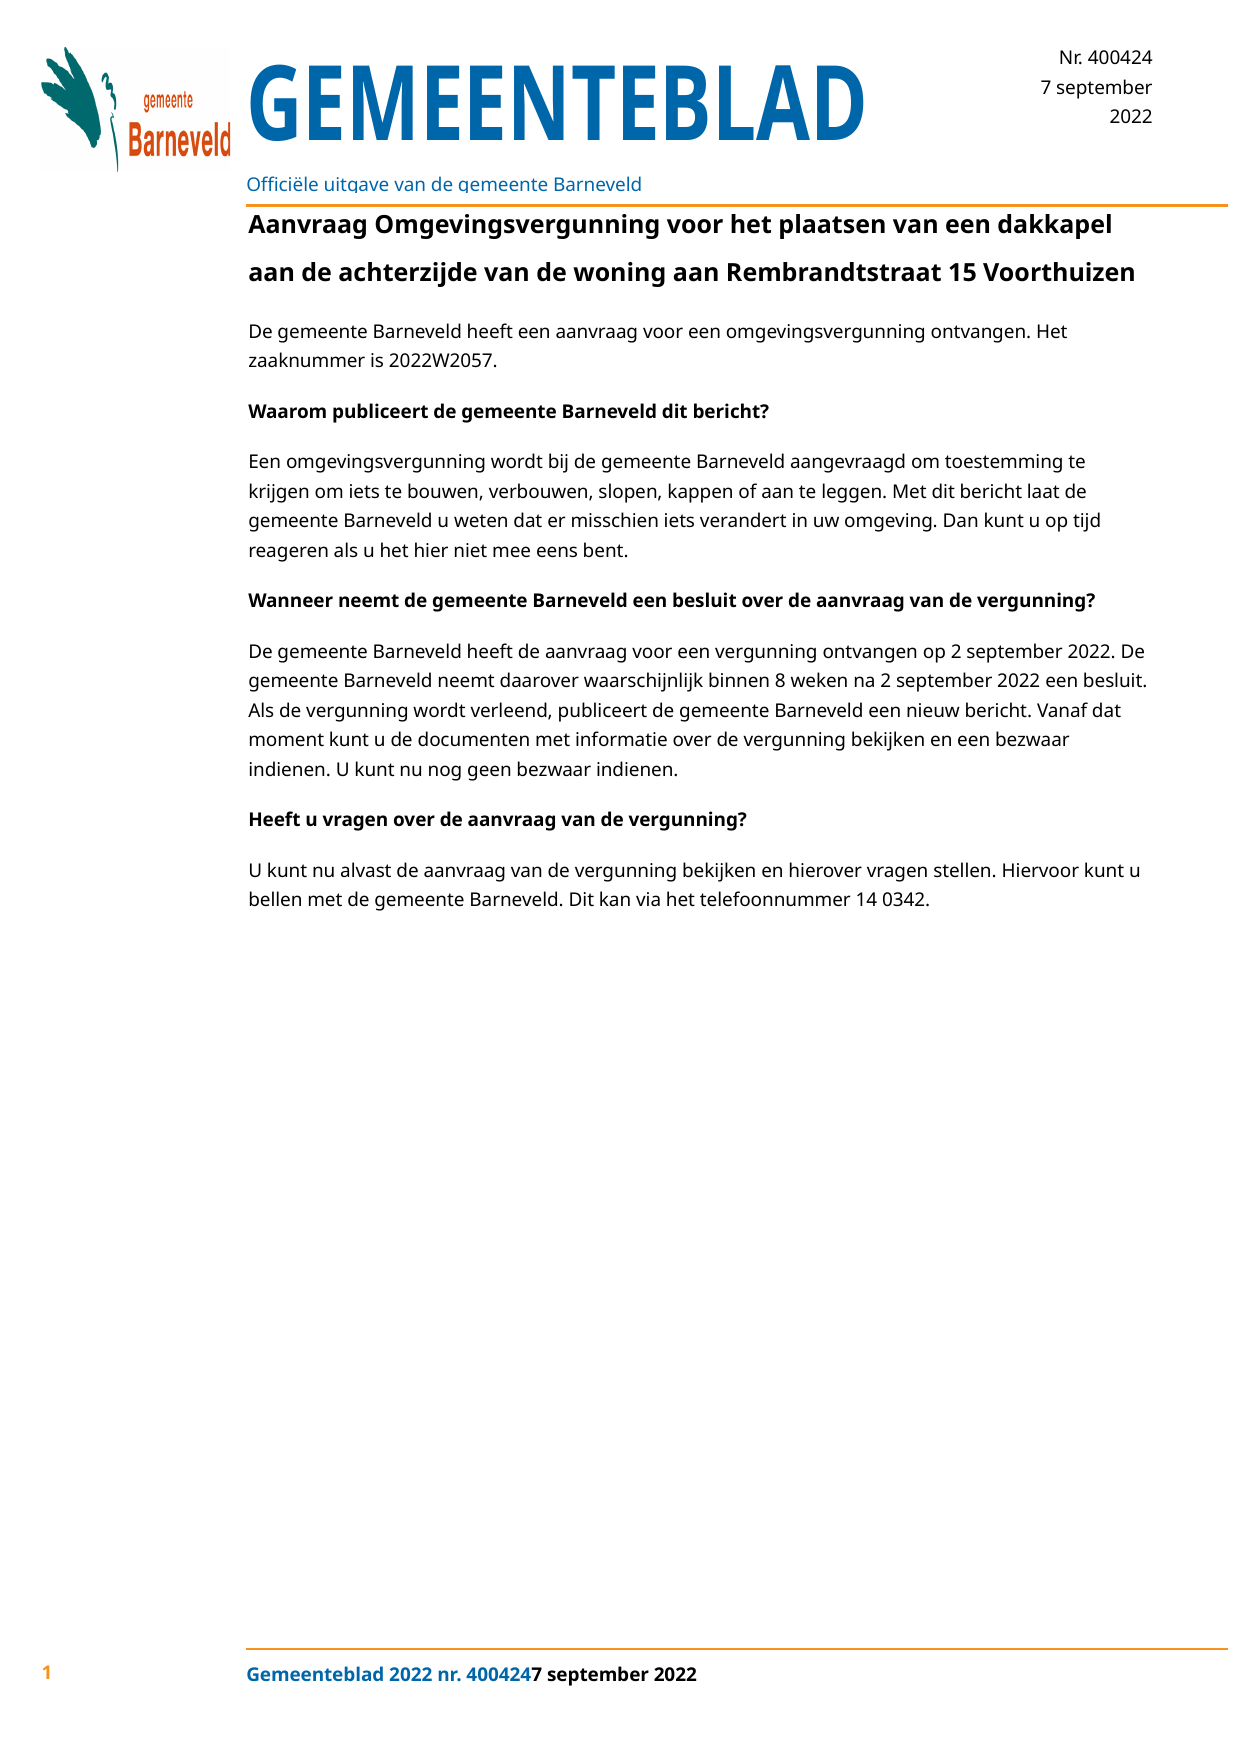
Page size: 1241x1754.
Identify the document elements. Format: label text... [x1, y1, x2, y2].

picture [41, 47, 231, 172]
text U kunt nu alvast de aanvraag van de vergunning bekijken en hierover vragen stellen. Hiervoor kunt u bellen met de gemeente Barneveld. Dit kan via het telefoonnummer 14 0342. [248, 857, 1152, 912]
text De gemeente Barneveld heeft een aanvraag voor een omgevingsvergunning ontvangen. Het zaaknummer is 2022W2057. [248, 318, 1152, 373]
text Een omgevingsvergunning wordt bij de gemeente Barneveld aangevraagd om toestemming te krijgen om iets te bouwen, verbouwen, slopen, kappen of aan te leggen. Met dit bericht laat de gemeente Barneveld u weten dat er misschien iets verandert in uw omgeving. Dan kunt u op tijd reageren als u het hier niet mee eens bent. [248, 448, 1152, 563]
text Heeft u vragen over de aanvraag van de vergunning? [248, 807, 1152, 832]
text De gemeente Barneveld heeft de aanvraag voor een vergunning ontvangen op 2 september 2022. De gemeente Barneveld neemt daarover waarschijnlijk binnen 8 weken na 2 september 2022 een besluit. Als de vergunning wordt verleend, publiceert de gemeente Barneveld een nieuw bericht. Vanaf dat moment kunt u de documenten met informatie over de vergunning bekijken en een bezwaar indienen. U kunt nu nog geen bezwaar indienen. [248, 638, 1152, 782]
text Wanneer neemt de gemeente Barneveld een besluit over de aanvraag van de vergunning? [248, 587, 1152, 613]
text Aanvraag Omgevingsvergunning voor het plaatsen van een dakkapel aan de achterzijde van de woning aan Rembrandtstraat 15 Voorthuizen [248, 207, 1152, 288]
text Waarom publiceert de gemeente Barneveld dit bericht? [248, 398, 1152, 424]
